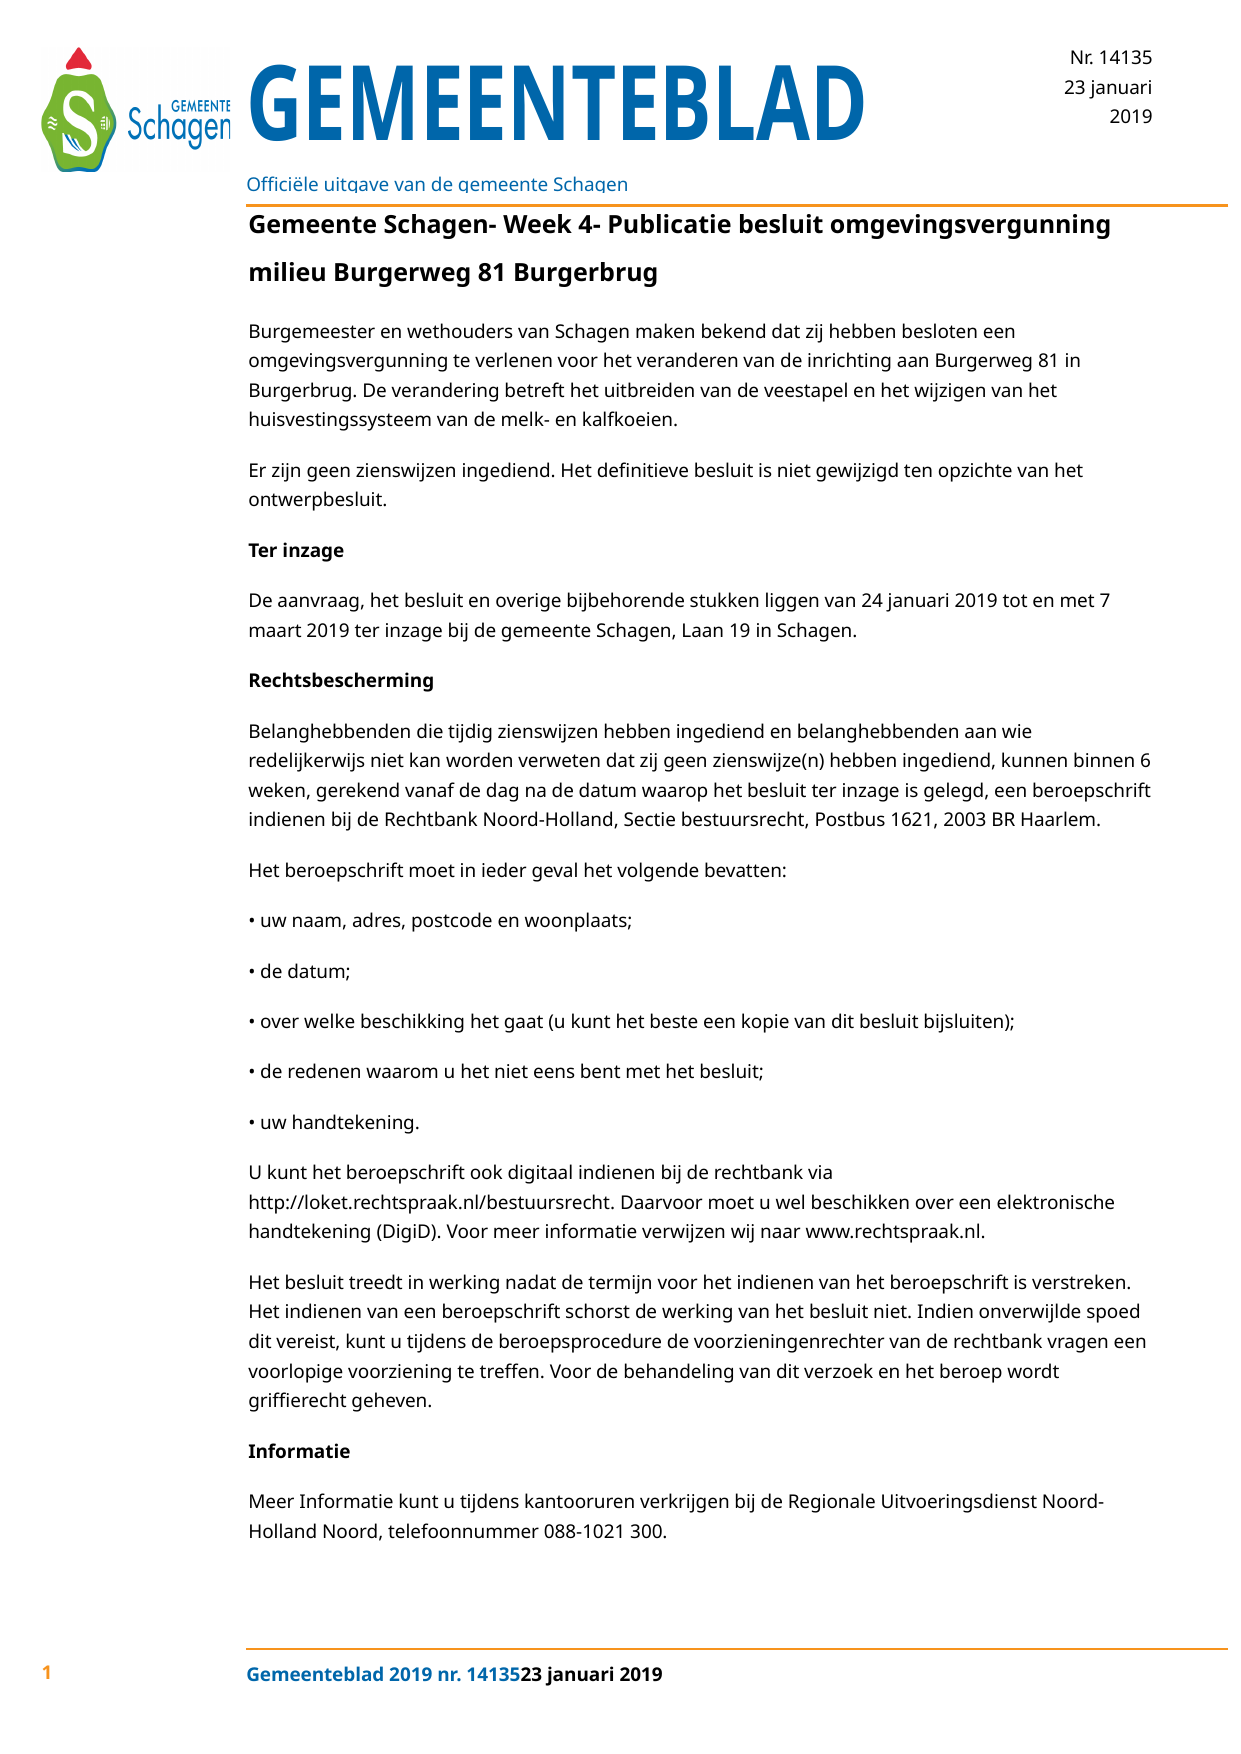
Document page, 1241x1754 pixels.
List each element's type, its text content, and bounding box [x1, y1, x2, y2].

text Belanghebbenden die tijdig zienswijzen hebben ingediend en belanghebbenden aan wie redelijkerwijs niet kan worden verweten dat zij geen zienswijze(n) hebben ingediend, kunnen binnen 6 weken, gerekend vanaf de dag na de datum waarop het besluit ter inzage is gelegd, een beroepschrift indienen bij de Rechtbank Noord-Holland, Sectie bestuursrecht, Postbus 1621, 2003 BR Haarlem. [248, 718, 1152, 832]
text Burgemeester en wethouders van Schagen maken bekend dat zij hebben besloten een omgevingsvergunning te verlenen voor het veranderen van de inrichting aan Burgerweg 81 in Burgerbrug. De verandering betreft het uitbreiden van de veestapel en het wijzigen van het huisvestingssysteem van de melk- en kalfkoeien. [248, 318, 1152, 432]
text Informatie [248, 1438, 1152, 1464]
text • over welke beschikking het gaat (u kunt het beste een kopie van dit besluit bijsluiten); [248, 1008, 1152, 1034]
text Er zijn geen zienswijzen ingediend. Het definitieve besluit is niet gewijzigd ten opzichte van het ontwerpbesluit. [248, 457, 1152, 512]
text Gemeente Schagen- Week 4- Publicatie besluit omgevingsvergunning milieu Burgerweg 81 Burgerbrug [248, 207, 1152, 288]
text Ter inzage [248, 537, 1152, 563]
text • de redenen waarom u het niet eens bent met het besluit; [248, 1059, 1152, 1084]
text De aanvraag, het besluit en overige bijbehorende stukken liggen van 24 januari 2019 tot en met 7 maart 2019 ter inzage bij de gemeente Schagen, Laan 19 in Schagen. [248, 587, 1152, 643]
picture [41, 47, 231, 172]
text • de datum; [248, 958, 1152, 984]
text Meer Informatie kunt u tijdens kantooruren verkrijgen bij de Regionale Uitvoeringsdienst Noord-Holland Noord, telefoonnummer 088-1021 300. [248, 1488, 1152, 1544]
text U kunt het beroepschrift ook digitaal indienen bij de rechtbank via http://loket.rechtspraak.nl/bestuursrecht. Daarvoor moet u wel beschikken over een elektronische handtekening (DigiD). Voor meer informatie verwijzen wij naar www.rechtspraak.nl. [248, 1159, 1152, 1244]
text • uw naam, adres, postcode en woonplaats; [248, 907, 1152, 933]
text Rechtsbescherming [248, 667, 1152, 693]
text Het besluit treedt in werking nadat de termijn voor het indienen van het beroepschrift is verstreken. Het indienen van een beroepschrift schorst de werking van het besluit niet. Indien onverwijlde spoed dit vereist, kunt u tijdens de beroepsprocedure de voorzieningenrechter van de rechtbank vragen een voorlopige voorziening te treffen. Voor de behandeling van dit verzoek en het beroep wordt griffierecht geheven. [248, 1269, 1152, 1413]
text • uw handtekening. [248, 1109, 1152, 1135]
text Het beroepschrift moet in ieder geval het volgende bevatten: [248, 857, 1152, 883]
